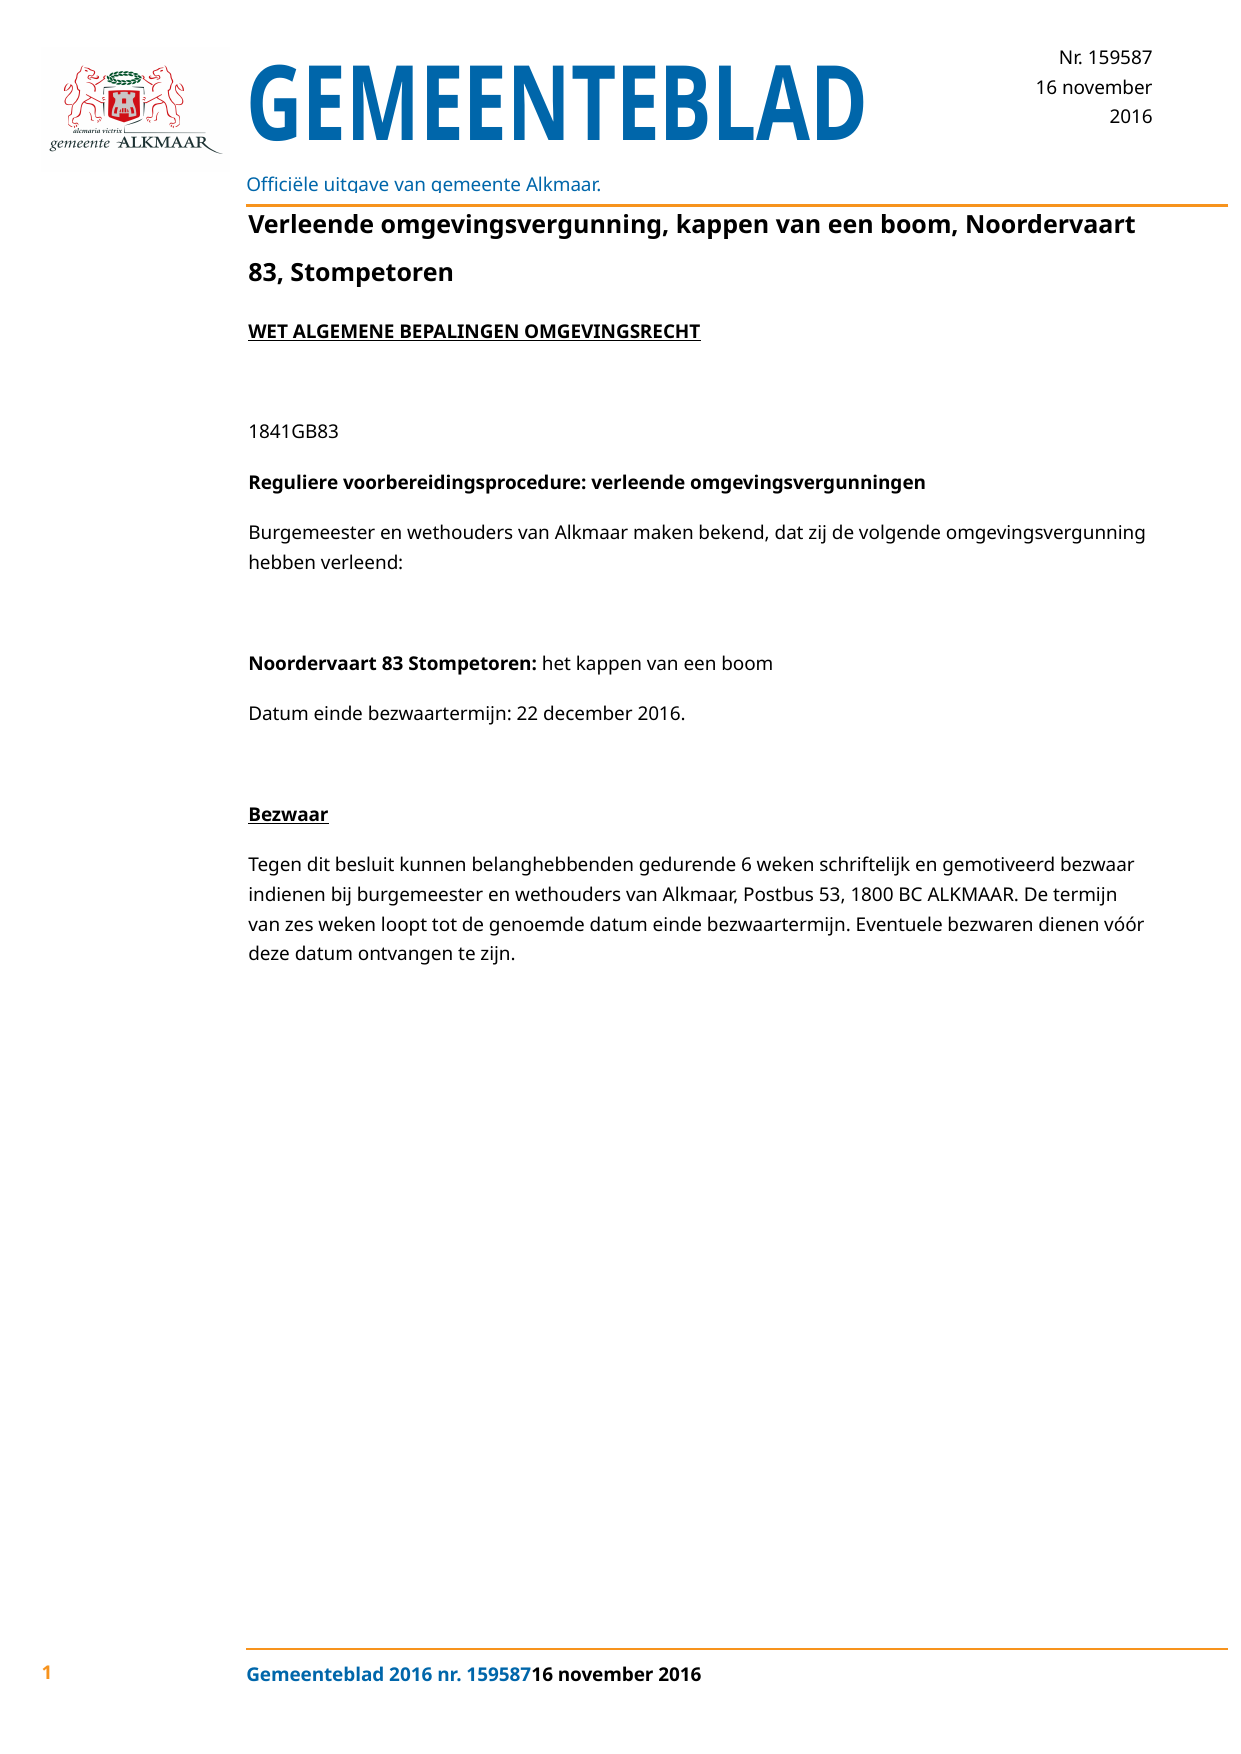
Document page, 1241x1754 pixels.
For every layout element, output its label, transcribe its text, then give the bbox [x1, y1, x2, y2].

text Tegen dit besluit kunnen belanghebbenden gedurende 6 weken schriftelijk en gemotiveerd bezwaar indienen bij burgemeester en wethouders van Alkmaar, Postbus 53, 1800 BC ALKMAAR. De termijn van zes weken loopt tot de genoemde datum einde bezwaartermijn. Eventuele bezwaren dienen vóór deze datum ontvangen te zijn. [248, 852, 1152, 966]
picture [41, 47, 231, 172]
text Bezwaar [248, 801, 1152, 827]
text Noordervaart 83 Stompetoren: het kappen van een boom [248, 650, 1152, 676]
text WET ALGEMENE BEPALINGEN OMGEVINGSRECHT [248, 318, 1152, 344]
text Burgemeester en wethouders van Alkmaar maken bekend, dat zij de volgende omgevingsvergunning hebben verleend: [248, 519, 1152, 575]
text Verleende omgevingsvergunning, kappen van een boom, Noordervaart 83, Stompetoren [248, 207, 1152, 288]
text Datum einde bezwaartermijn: 22 december 2016. [248, 700, 1152, 726]
text 1841GB83 [248, 419, 1152, 444]
text Reguliere voorbereidingsprocedure: verleende omgevingsvergunningen [248, 469, 1152, 495]
